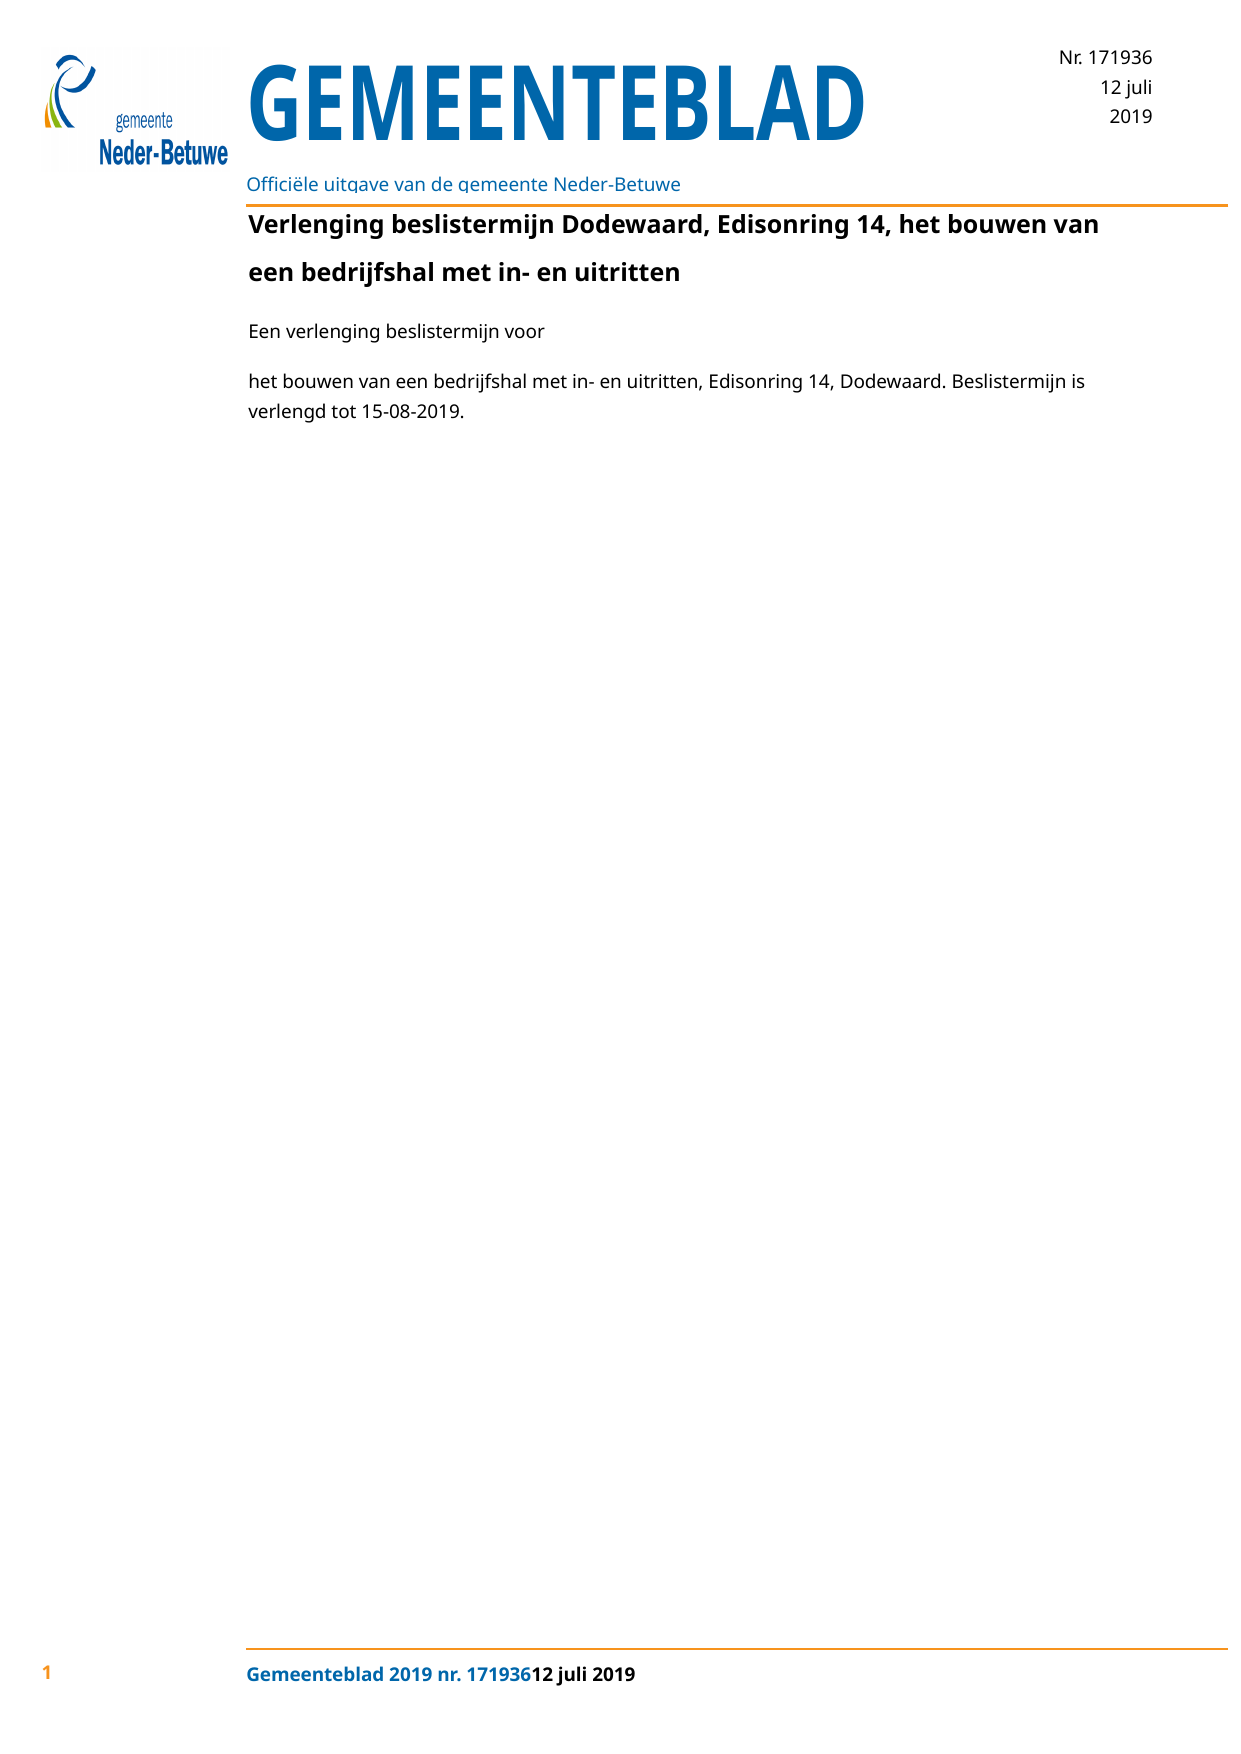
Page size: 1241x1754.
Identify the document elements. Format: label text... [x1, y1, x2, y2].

text het bouwen van een bedrijfshal met in- en uitritten, Edisonring 14, Dodewaard. Beslistermijn is verlengd tot 15-08-2019. [248, 368, 1152, 424]
text Verlenging beslistermijn Dodewaard, Edisonring 14, het bouwen van een bedrijfshal met in- en uitritten [248, 207, 1152, 288]
text Een verlenging beslistermijn voor [248, 318, 1152, 344]
picture [41, 47, 231, 172]
